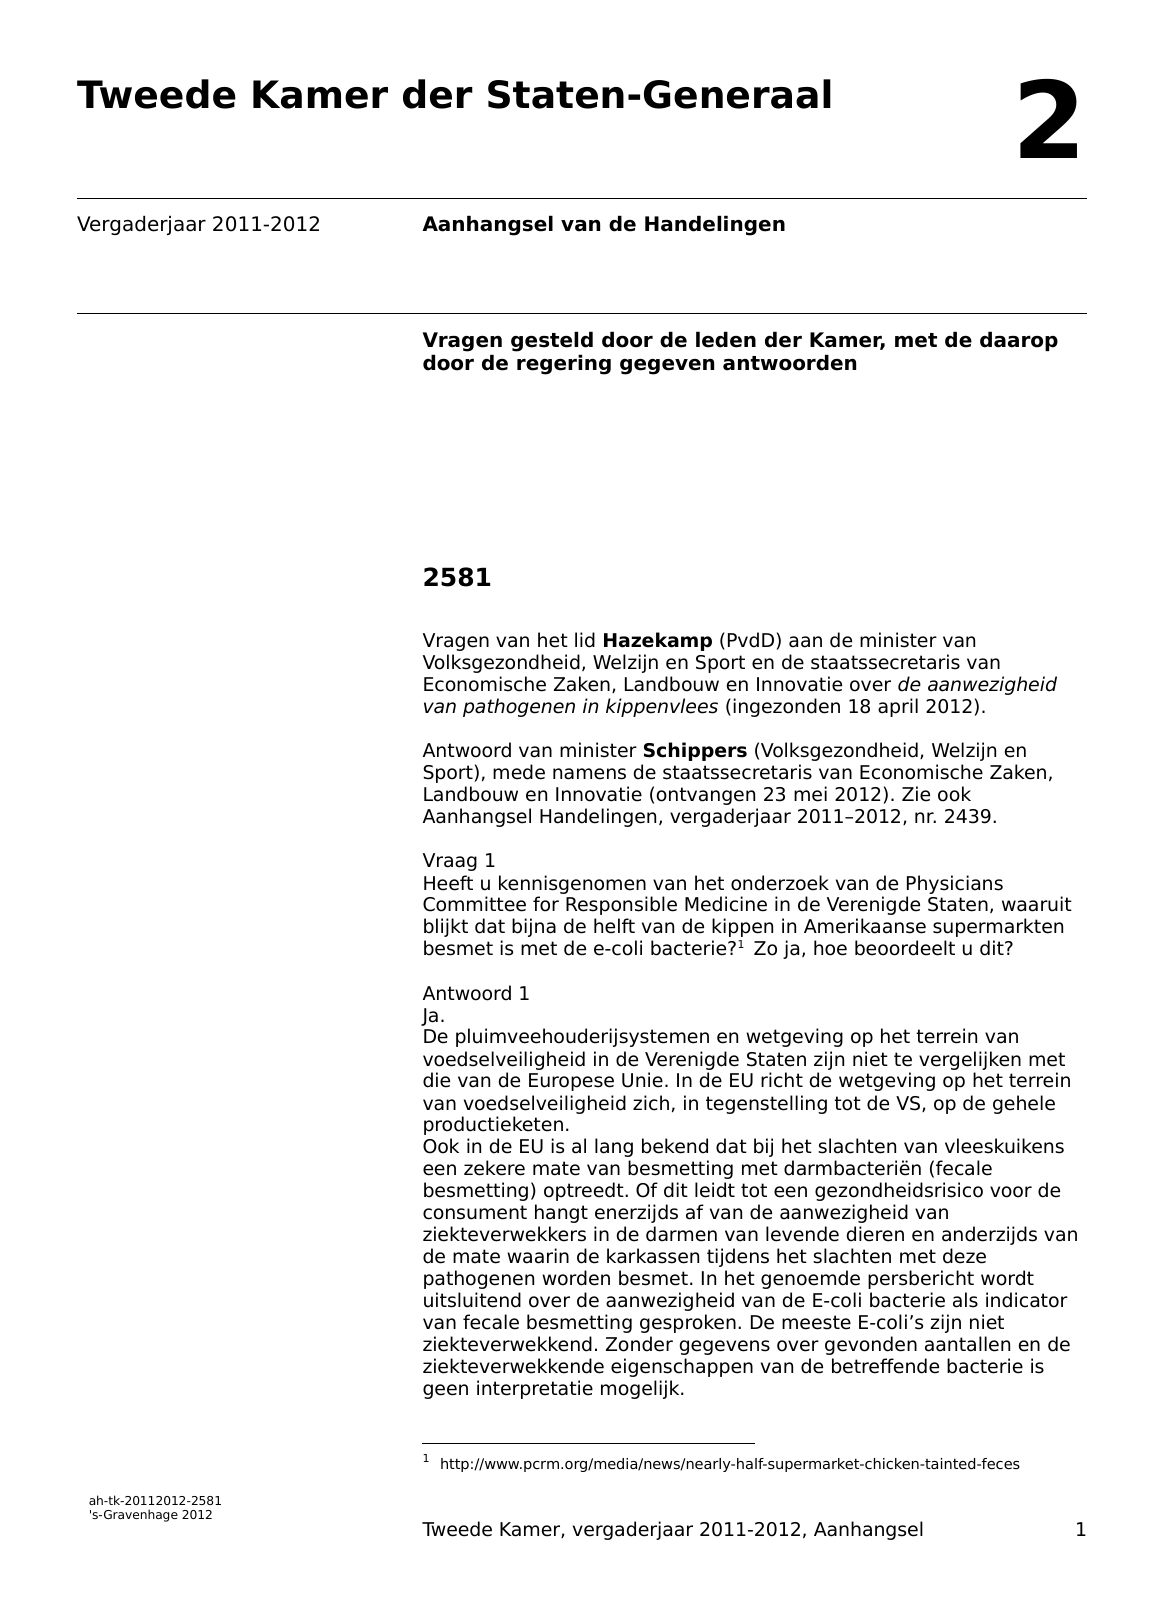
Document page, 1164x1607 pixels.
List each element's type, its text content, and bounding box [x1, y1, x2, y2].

text ah-tk-20112012-2581 [88, 1494, 323, 1508]
table_cell [77, 314, 422, 375]
text Vragen van het lid Hazekamp (PvdD) aan de minister van Volksgezondheid, Welzijn en Sport en de staatssecretaris van Economische Zaken, Landbouw en Innovatie over de aanwezigheid van pathogenen in kippenvlees (ingezonden 18 april 2012). [422, 630, 1087, 718]
text Antwoord van minister Schippers (Volksgezondheid, Welzijn en Sport), mede namens de staatssecretaris van Economische Zaken, Landbouw en Innovatie (ontvangen 23 mei 2012). Zie ook Aanhangsel Handelingen, vergaderjaar 2011–2012, nr. 2439. [422, 740, 1087, 828]
table_header 2 [886, 59, 1087, 198]
text 2581 [422, 563, 1087, 592]
text De pluimveehouderijsystemen en wetgeving op het terrein van voedselveiligheid in de Verenigde Staten zijn niet te vergelijken met die van de Europese Unie. In de EU richt de wetgeving op het terrein van voedselveiligheid zich, in tegenstelling tot de VS, op de gehele productieketen. [422, 1026, 1087, 1136]
table_cell Vergaderjaar 2011-2012 [77, 199, 422, 313]
text Ook in de EU is al lang bekend dat bij het slachten van vleeskuikens een zekere mate van besmetting met darmbacteriën (fecale besmetting) optreedt. Of dit leidt tot een gezondheidsrisico voor de consument hangt enerzijds af van de aanwezigheid van ziekteverwekkers in de darmen van levende dieren en anderzijds van de mate waarin de karkassen tijdens het slachten met deze pathogenen worden besmet. In het genoemde persbericht wordt uitsluitend over de aanwezigheid van de E-coli bacterie als indicator van fecale besmetting gesproken. De meeste E-coli’s zijn niet ziekteverwekkend. Zonder gegevens over gevonden aantallen en de ziekteverwekkende eigenschappen van de betreffende bacterie is geen interpretatie mogelijk. [422, 1136, 1087, 1400]
table_cell Aanhangsel van de Handelingen [422, 199, 1087, 313]
text 's-Gravenhage 2012 [88, 1508, 323, 1522]
text http://www.pcrm.org/media/news/nearly-half-supermarket-chicken-tainted-feces [422, 1452, 1087, 1474]
table_cell Vragen gesteld door de leden der Kamer, met de daarop door de regering gegeven antwoorden [422, 314, 1087, 375]
text Vraag 1 [422, 850, 1087, 872]
text Antwoord 1 [422, 982, 1087, 1004]
text Ja. [422, 1004, 1087, 1026]
table_header Tweede Kamer der Staten-Generaal [77, 59, 886, 198]
text Heeft u kennisgenomen van het onderzoek van de Physicians Committee for Responsible Medicine in de Verenigde Staten, waaruit blijkt dat bijna de helft van de kippen in Amerikaanse supermarkten besmet is met de e-coli bacterie? Zo ja, hoe beoordeelt u dit? [422, 872, 1087, 960]
